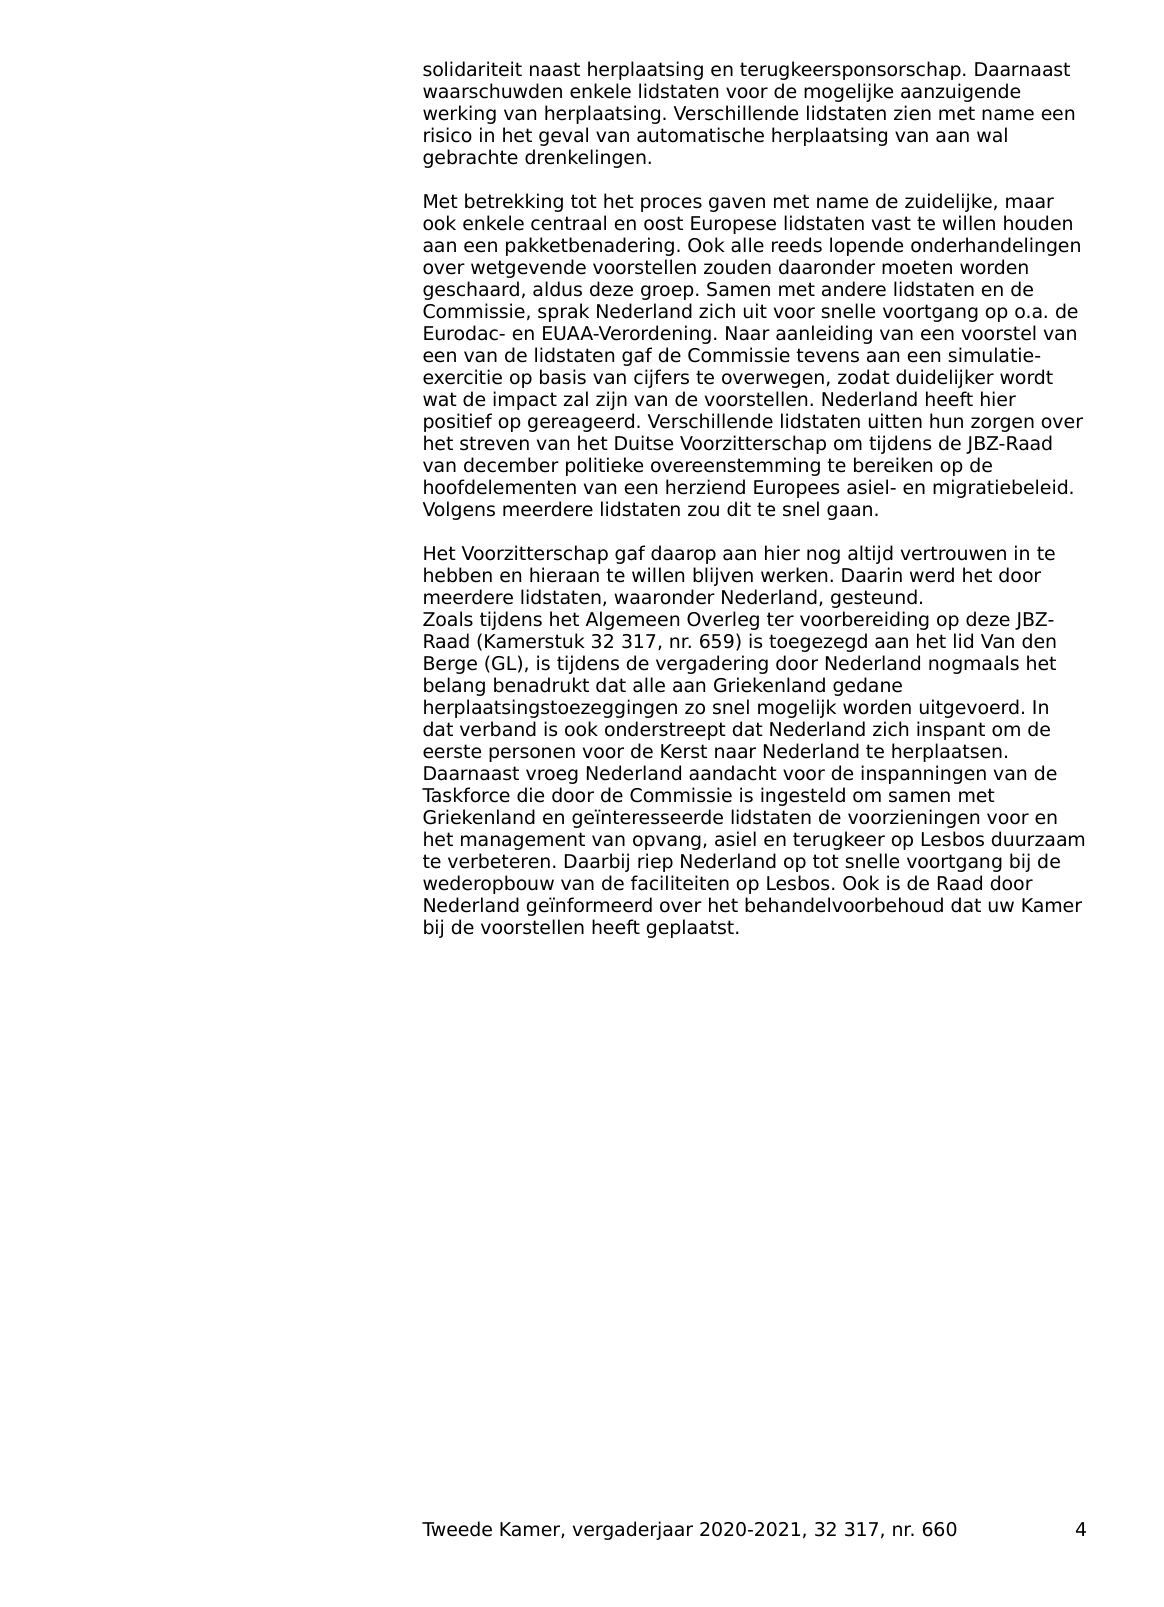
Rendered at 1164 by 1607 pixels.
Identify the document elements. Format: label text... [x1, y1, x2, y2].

text solidariteit naast herplaatsing en terugkeersponsorschap. Daarnaast waarschuwden enkele lidstaten voor de mogelijke aanzuigende werking van herplaatsing. Verschillende lidstaten zien met name een risico in het geval van automatische herplaatsing van aan wal gebrachte drenkelingen. [422, 59, 1087, 169]
text Met betrekking tot het proces gaven met name de zuidelijke, maar ook enkele centraal en oost Europese lidstaten vast te willen houden aan een pakketbenadering. Ook alle reeds lopende onderhandelingen over wetgevende voorstellen zouden daaronder moeten worden geschaard, aldus deze groep. Samen met andere lidstaten en de Commissie, sprak Nederland zich uit voor snelle voortgang op o.a. de Eurodac- en EUAA-Verordening. Naar aanleiding van een voorstel van een van de lidstaten gaf de Commissie tevens aan een simulatie-exercitie op basis van cijfers te overwegen, zodat duidelijker wordt wat de impact zal zijn van de voorstellen. Nederland heeft hier positief op gereageerd. Verschillende lidstaten uitten hun zorgen over het streven van het Duitse Voorzitterschap om tijdens de JBZ-Raad van december politieke overeenstemming te bereiken op de hoofdelementen van een herziend Europees asiel- en migratiebeleid. Volgens meerdere lidstaten zou dit te snel gaan. [422, 191, 1087, 521]
text Zoals tijdens het Algemeen Overleg ter voorbereiding op deze JBZ-Raad (Kamerstuk 32 317, nr. 659) is toegezegd aan het lid Van den Berge (GL), is tijdens de vergadering door Nederland nogmaals het belang benadrukt dat alle aan Griekenland gedane herplaatsingstoezeggingen zo snel mogelijk worden uitgevoerd. In dat verband is ook onderstreept dat Nederland zich inspant om de eerste personen voor de Kerst naar Nederland te herplaatsen. Daarnaast vroeg Nederland aandacht voor de inspanningen van de Taskforce die door de Commissie is ingesteld om samen met Griekenland en geïnteresseerde lidstaten de voorzieningen voor en het management van opvang, asiel en terugkeer op Lesbos duurzaam te verbeteren. Daarbij riep Nederland op tot snelle voortgang bij de wederopbouw van de faciliteiten op Lesbos. Ook is de Raad door Nederland geïnformeerd over het behandelvoorbehoud dat uw Kamer bij de voorstellen heeft geplaatst. [422, 609, 1087, 939]
text Het Voorzitterschap gaf daarop aan hier nog altijd vertrouwen in te hebben en hieraan te willen blijven werken. Daarin werd het door meerdere lidstaten, waaronder Nederland, gesteund. [422, 543, 1087, 609]
